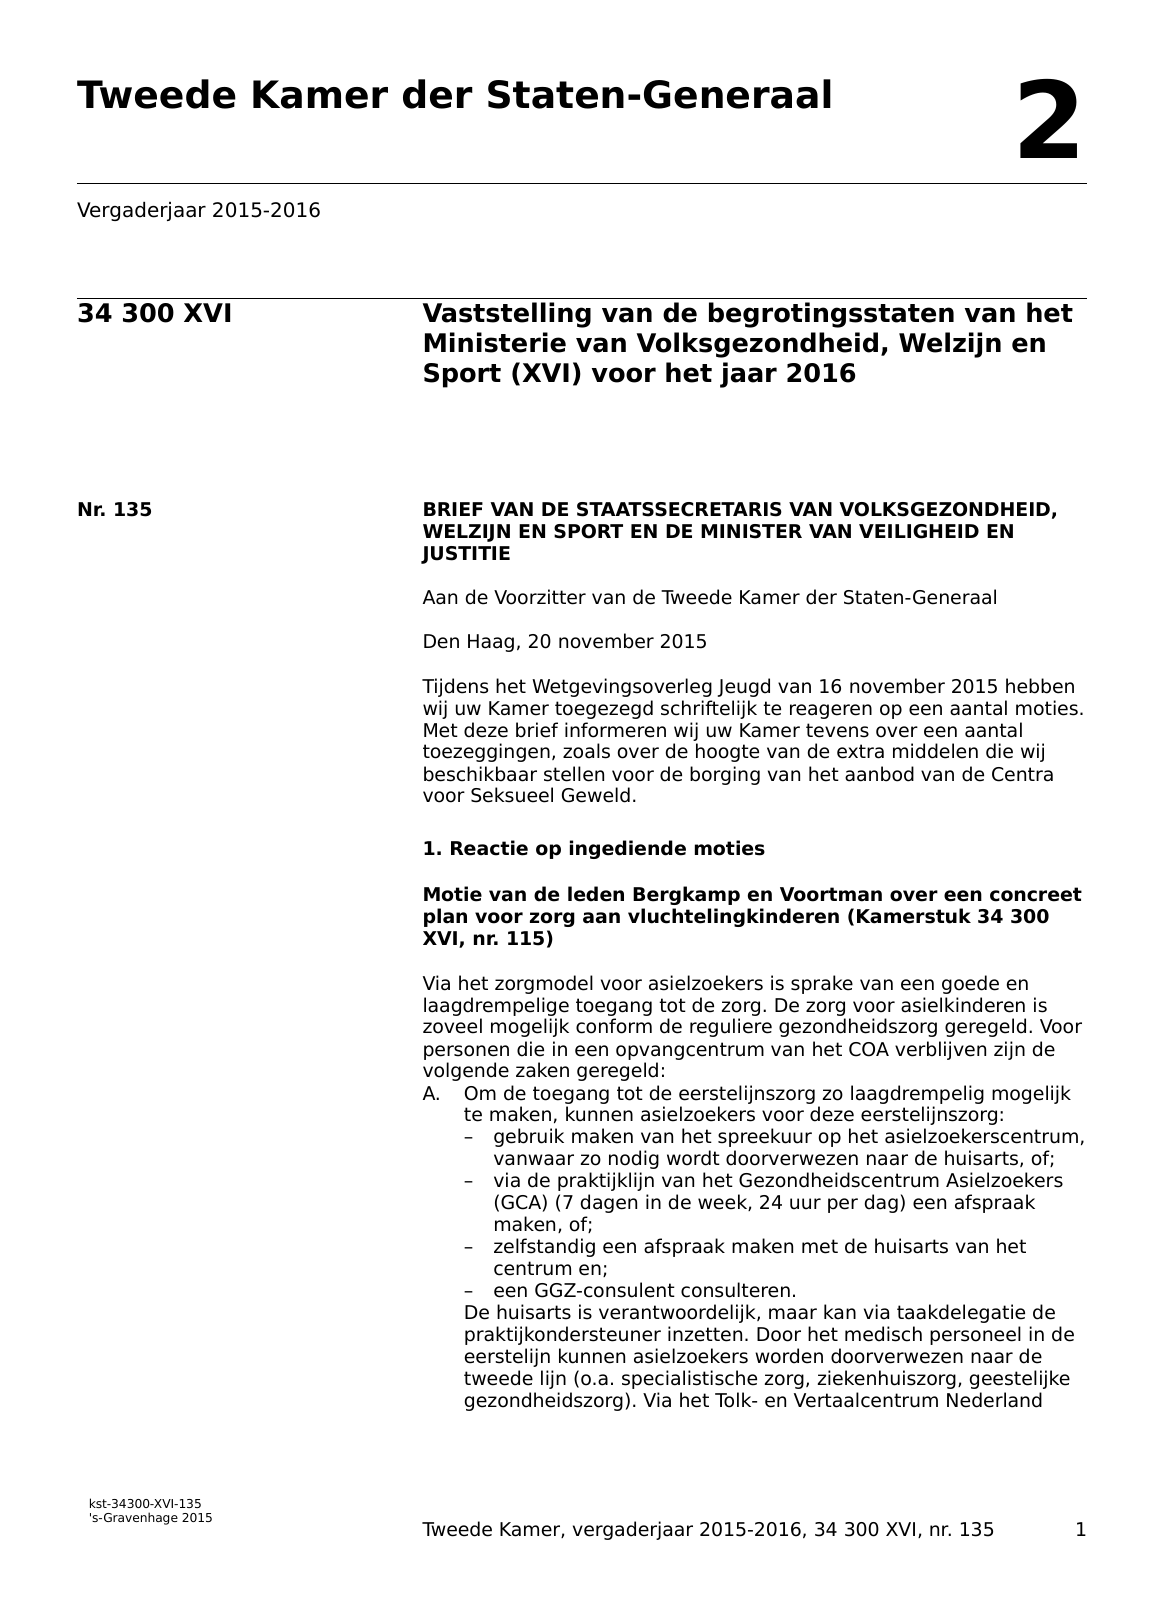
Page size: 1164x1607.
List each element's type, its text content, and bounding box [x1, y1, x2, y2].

table_header 2 [886, 59, 1087, 183]
text kst-34300-XVI-135 [88, 1497, 323, 1511]
subtitle 34 300 XVI Vaststelling van de begrotingsstaten van het Ministerie van Volksgezondheid, Welzijn en Sport (XVI) voor het jaar 2016 [77, 299, 1087, 388]
text Via het zorgmodel voor asielzoekers is sprake van een goede en laagdrempelige toegang tot de zorg. De zorg voor asielkinderen is zoveel mogelijk conform de reguliere gezondheidszorg geregeld. Voor personen die in een opvangcentrum van het COA verblijven zijn de volgende zaken geregeld: [422, 972, 1087, 1082]
text A. Om de toegang tot de eerstelijnszorg zo laagdrempelig mogelijk te maken, kunnen asielzoekers voor deze eerstelijnszorg: [422, 1082, 1087, 1126]
text – zelfstandig een afspraak maken met de huisarts van het centrum en; [464, 1236, 1087, 1280]
text – gebruik maken van het spreekuur op het asielzoekerscentrum, vanwaar zo nodig wordt doorverwezen naar de huisarts, of; [464, 1126, 1087, 1170]
text Tijdens het Wetgevingsoverleg Jeugd van 16 november 2015 hebben wij uw Kamer toegezegd schriftelijk te reageren op een aantal moties. Met deze brief informeren wij uw Kamer tevens over een aantal toezeggingen, zoals over de hoogte van de extra middelen die wij beschikbaar stellen voor de borging van het aanbod van de Centra voor Seksueel Geweld. [422, 676, 1087, 807]
subtitle Motie van de leden Bergkamp en Voortman over een concreet plan voor zorg aan vluchtelingkinderen (Kamerstuk 34 300 XVI, nr. 115) [422, 884, 1087, 950]
text De huisarts is verantwoordelijk, maar kan via taakdelegatie de praktijkondersteuner inzetten. Door het medisch personeel in de eerstelijn kunnen asielzoekers worden doorverwezen naar de tweede lijn (o.a. specialistische zorg, ziekenhuiszorg, geestelijke gezondheidszorg). Via het Tolk- en Vertaalcentrum Nederland [464, 1302, 1087, 1412]
text Den Haag, 20 november 2015 [422, 631, 1087, 653]
text Aan de Voorzitter van de Tweede Kamer der Staten-Generaal [422, 587, 1087, 609]
table_header Tweede Kamer der Staten-Generaal [77, 59, 886, 183]
subtitle Nr. 135 BRIEF VAN DE STAATSSECRETARIS VAN VOLKSGEZONDHEID, WELZIJN EN SPORT EN DE MINISTER VAN VEILIGHEID EN JUSTITIE [77, 499, 1087, 565]
text 's-Gravenhage 2015 [88, 1511, 323, 1525]
subtitle 1. Reactie op ingediende moties [422, 837, 1087, 859]
text – via de praktijklijn van het Gezondheidscentrum Asielzoekers (GCA) (7 dagen in de week, 24 uur per dag) een afspraak maken, of; [464, 1170, 1087, 1236]
table_cell Vergaderjaar 2015-2016 [77, 184, 1087, 298]
text – een GGZ-consulent consulteren. [464, 1280, 1087, 1302]
